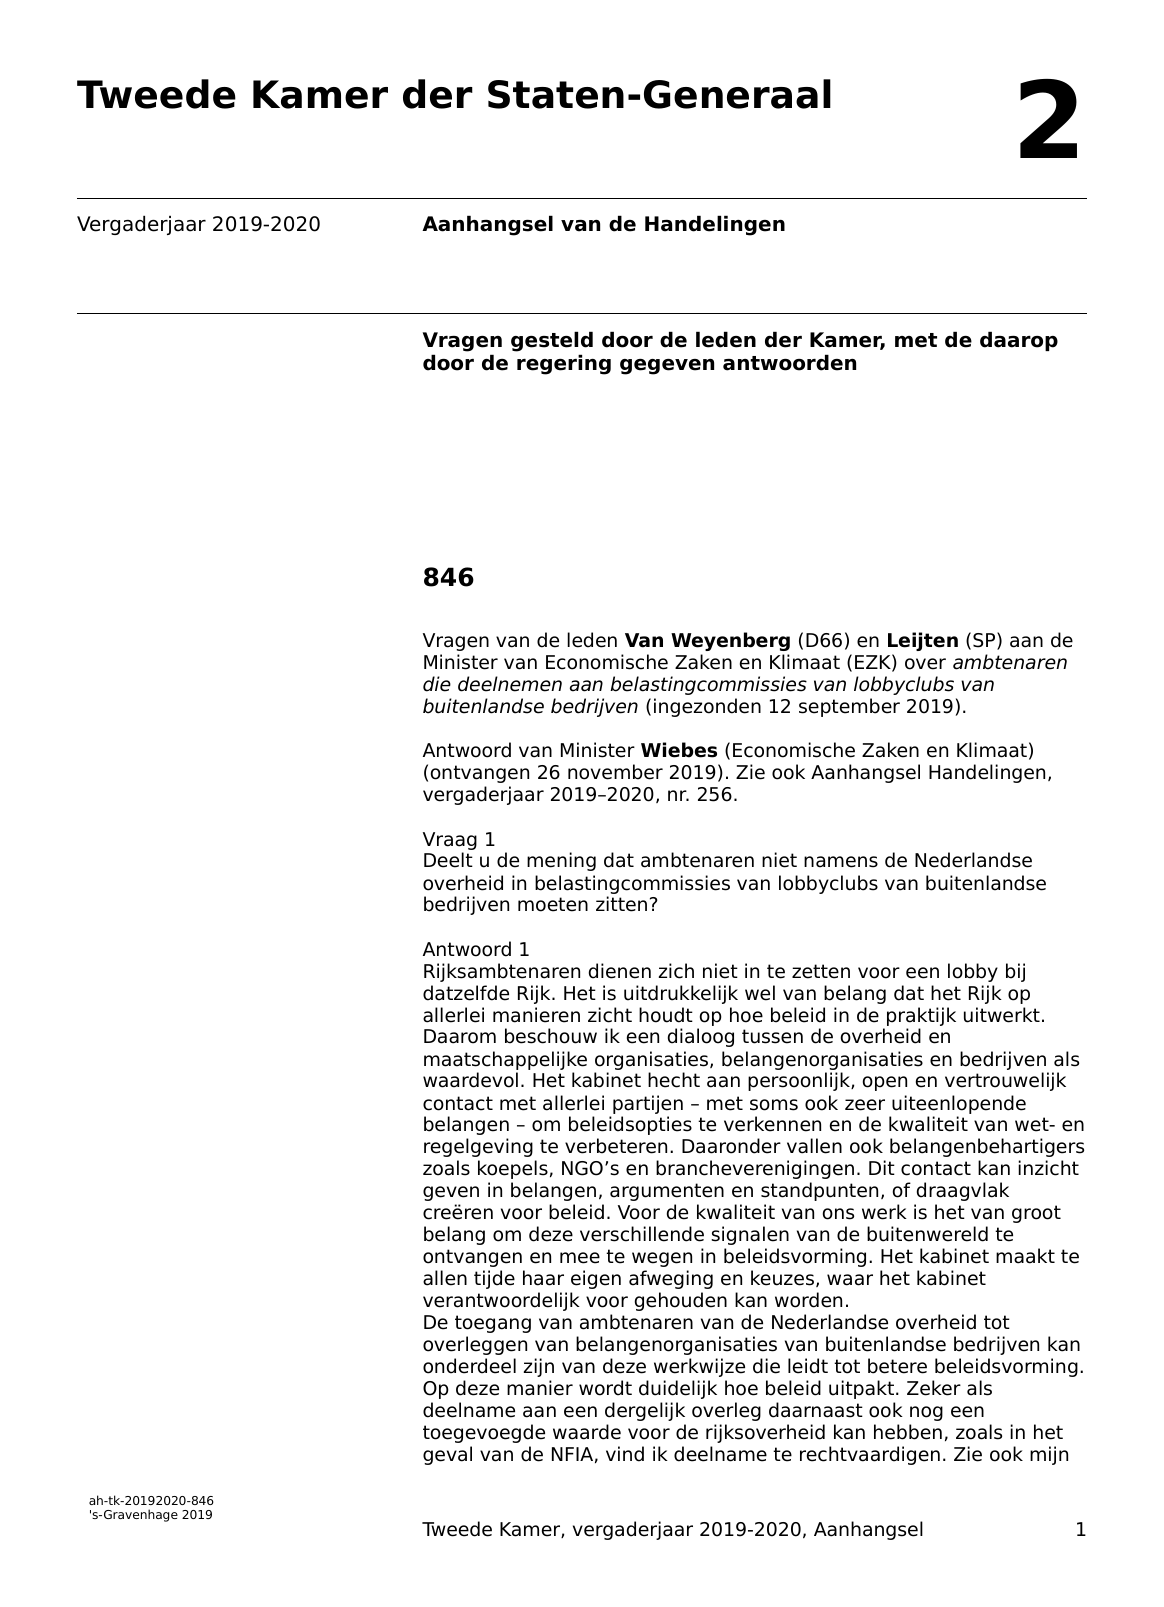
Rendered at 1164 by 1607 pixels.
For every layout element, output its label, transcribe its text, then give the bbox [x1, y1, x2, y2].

text Vragen van de leden Van Weyenberg (D66) en Leijten (SP) aan de Minister van Economische Zaken en Klimaat (EZK) over ambtenaren die deelnemen aan belastingcommissies van lobbyclubs van buitenlandse bedrijven (ingezonden 12 september 2019). [422, 630, 1087, 718]
table_cell [77, 314, 422, 375]
table_cell Vragen gesteld door de leden der Kamer, met de daarop door de regering gegeven antwoorden [422, 314, 1087, 375]
text ah-tk-20192020-846 [88, 1494, 323, 1508]
text Deelt u de mening dat ambtenaren niet namens de Nederlandse overheid in belastingcommissies van lobbyclubs van buitenlandse bedrijven moeten zitten? [422, 850, 1087, 916]
text 's-Gravenhage 2019 [88, 1508, 323, 1522]
text 846 [422, 563, 1087, 592]
table_header Tweede Kamer der Staten-Generaal [77, 59, 886, 198]
table_header 2 [886, 59, 1087, 198]
text Antwoord 1 [422, 938, 1087, 961]
text De toegang van ambtenaren van de Nederlandse overheid tot overleggen van belangenorganisaties van buitenlandse bedrijven kan onderdeel zijn van deze werkwijze die leidt tot betere beleidsvorming. Op deze manier wordt duidelijk hoe beleid uitpakt. Zeker als deelname aan een dergelijk overleg daarnaast ook nog een toegevoegde waarde voor de rijksoverheid kan hebben, zoals in het geval van de NFIA, vind ik deelname te rechtvaardigen. Zie ook mijn [422, 1312, 1087, 1466]
text Rijksambtenaren dienen zich niet in te zetten voor een lobby bij datzelfde Rijk. Het is uitdrukkelijk wel van belang dat het Rijk op allerlei manieren zicht houdt op hoe beleid in de praktijk uitwerkt. Daarom beschouw ik een dialoog tussen de overheid en maatschappelijke organisaties, belangenorganisaties en bedrijven als waardevol. Het kabinet hecht aan persoonlijk, open en vertrouwelijk contact met allerlei partijen – met soms ook zeer uiteenlopende belangen – om beleidsopties te verkennen en de kwaliteit van wet- en regelgeving te verbeteren. Daaronder vallen ook belangenbehartigers zoals koepels, NGO’s en brancheverenigingen. Dit contact kan inzicht geven in belangen, argumenten en standpunten, of draagvlak creëren voor beleid. Voor de kwaliteit van ons werk is het van groot belang om deze verschillende signalen van de buitenwereld te ontvangen en mee te wegen in beleidsvorming. Het kabinet maakt te allen tijde haar eigen afweging en keuzes, waar het kabinet verantwoordelijk voor gehouden kan worden. [422, 961, 1087, 1312]
table_cell Vergaderjaar 2019-2020 [77, 199, 422, 313]
text Vraag 1 [422, 828, 1087, 850]
text Antwoord van Minister Wiebes (Economische Zaken en Klimaat) (ontvangen 26 november 2019). Zie ook Aanhangsel Handelingen, vergaderjaar 2019–2020, nr. 256. [422, 740, 1087, 806]
table_cell Aanhangsel van de Handelingen [422, 199, 1087, 313]
